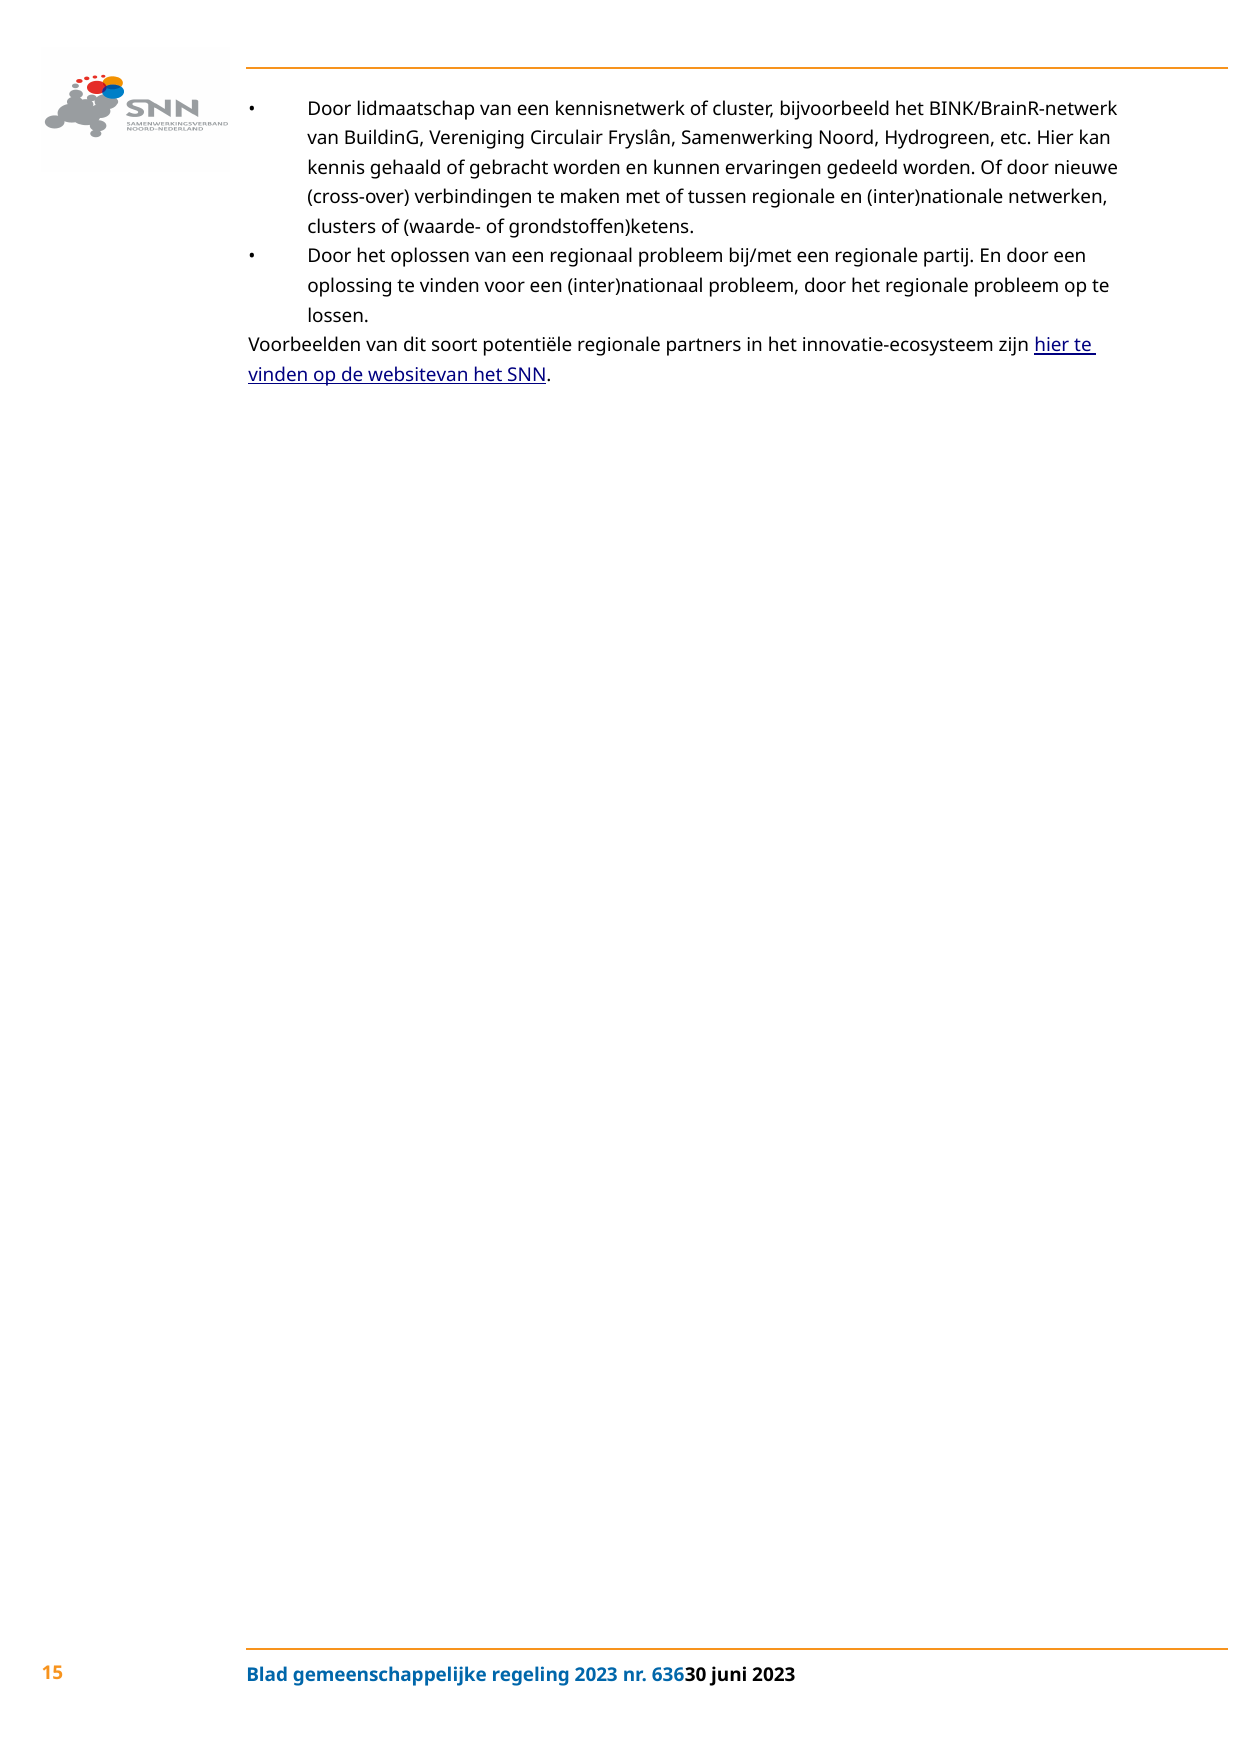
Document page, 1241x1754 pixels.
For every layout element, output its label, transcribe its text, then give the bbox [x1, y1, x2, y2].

text Voorbeelden van dit soort potentiële regionale partners in het innovatie-ecosysteem zijn hier te vinden op de websitevan het SNN. [248, 331, 1152, 387]
list Door lidmaatschap van een kennisnetwerk of cluster, bijvoorbeeld het BINK/BrainR-netwerk van BuildinG, Vereniging Circulair Fryslân, Samenwerking Noord, Hydrogreen, etc. Hier kan kennis gehaald of gebracht worden en kunnen ervaringen gedeeld worden. Of door nieuwe (cross-over) verbindingen te maken met of tussen regionale en (inter)nationale netwerken, clusters of (waarde- of grondstoffen)ketens. [248, 95, 1152, 239]
list Door het oplossen van een regionaal probleem bij/met een regionale partij. En door een oplossing te vinden voor een (inter)nationaal probleem, door het regionale probleem op te lossen. [248, 243, 1152, 328]
picture [41, 47, 231, 172]
